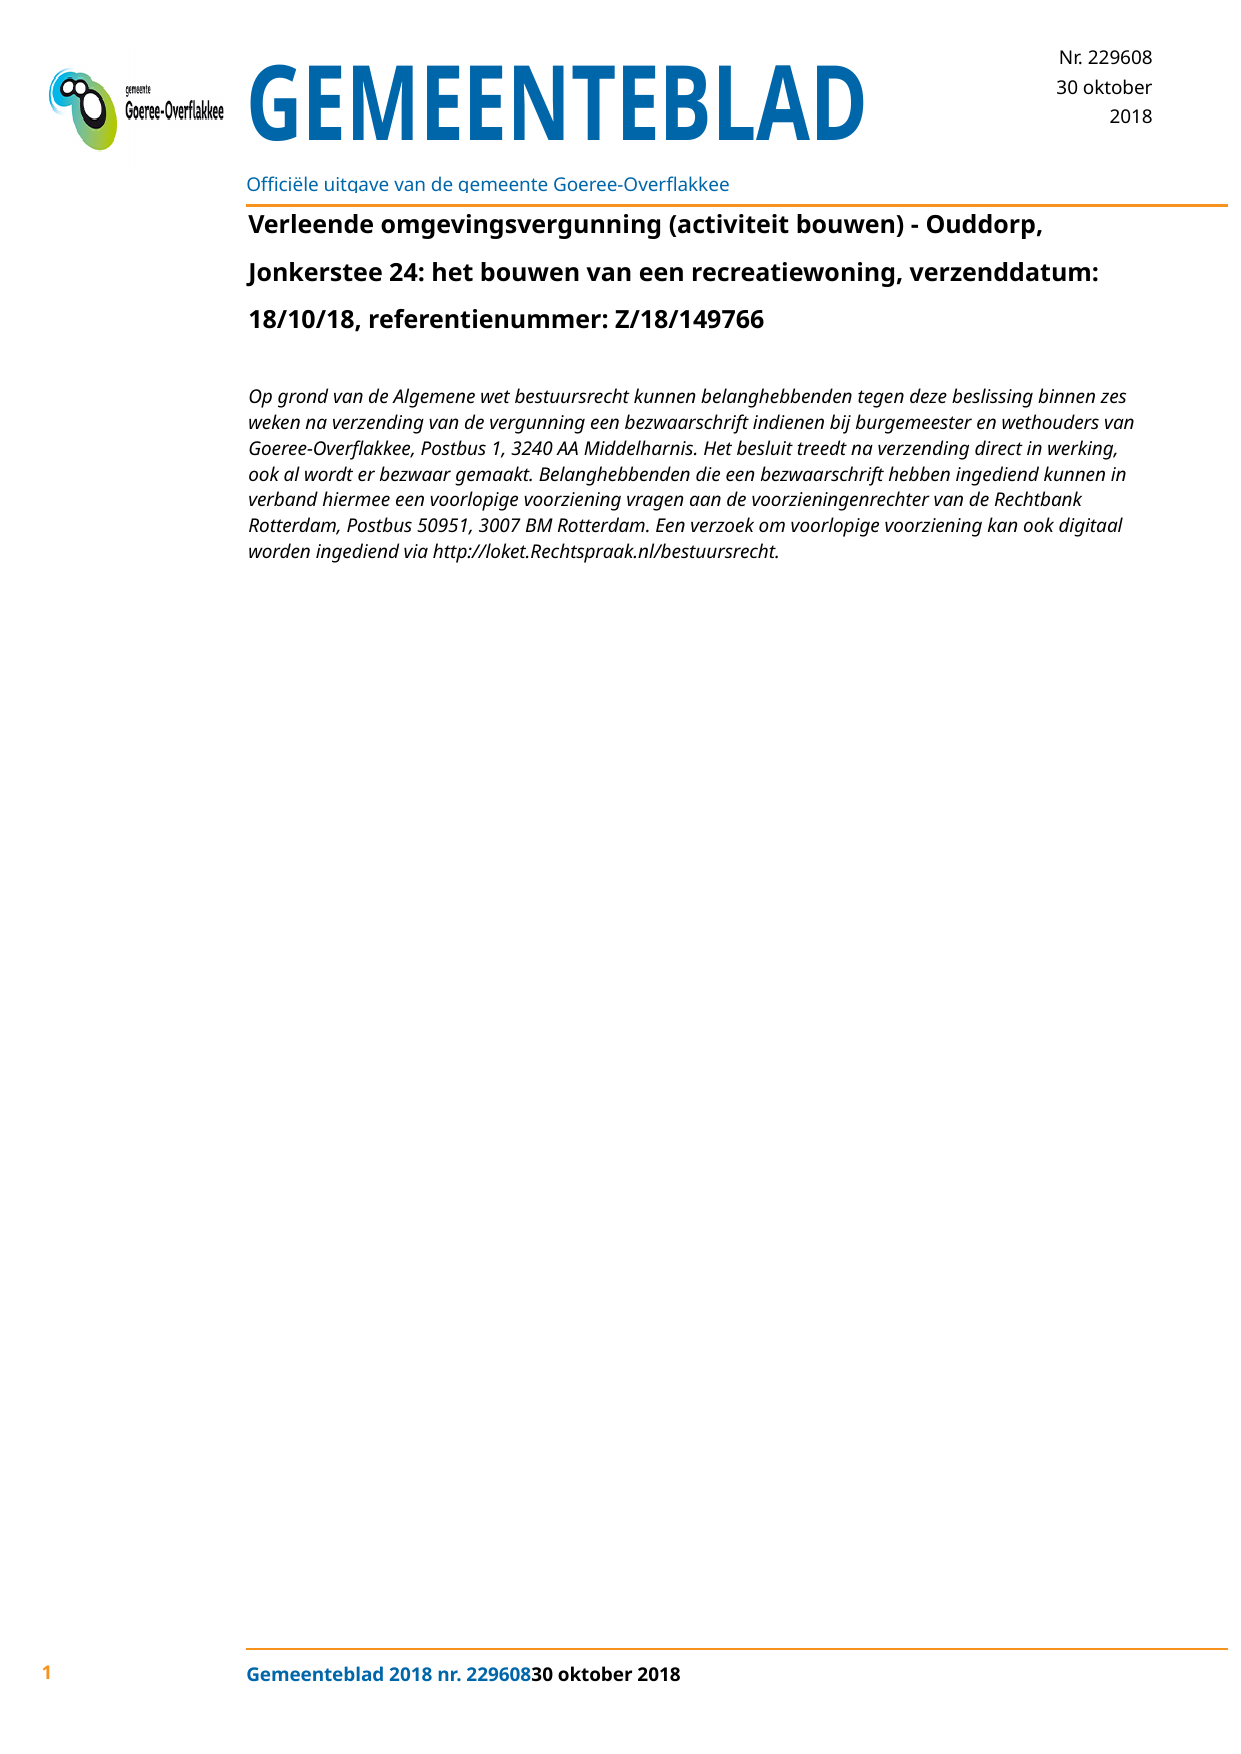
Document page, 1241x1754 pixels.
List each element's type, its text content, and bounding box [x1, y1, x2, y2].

text Op grond van de Algemene wet bestuursrecht kunnen belanghebbenden tegen deze beslissing binnen zes weken na verzending van de vergunning een bezwaarschrift indienen bij burgemeester en wethouders van Goeree-Overflakkee, Postbus 1, 3240 AA Middelharnis. Het besluit treedt na verzending direct in werking, ook al wordt er bezwaar gemaakt. Belanghebbenden die een bezwaarschrift hebben ingediend kunnen in verband hiermee een voorlopige voorziening vragen aan de voorzieningenrechter van de Rechtbank Rotterdam, Postbus 50951, 3007 BM Rotterdam. Een verzoek om voorlopige voorziening kan ook digitaal worden ingediend via http://loket.Rechtspraak.nl/bestuursrecht. [248, 384, 1152, 564]
picture [41, 47, 231, 172]
text Verleende omgevingsvergunning (activiteit bouwen) - Ouddorp, Jonkerstee 24: het bouwen van een recreatiewoning, verzenddatum: 18/10/18, referentienummer: Z/18/149766 [248, 207, 1152, 336]
